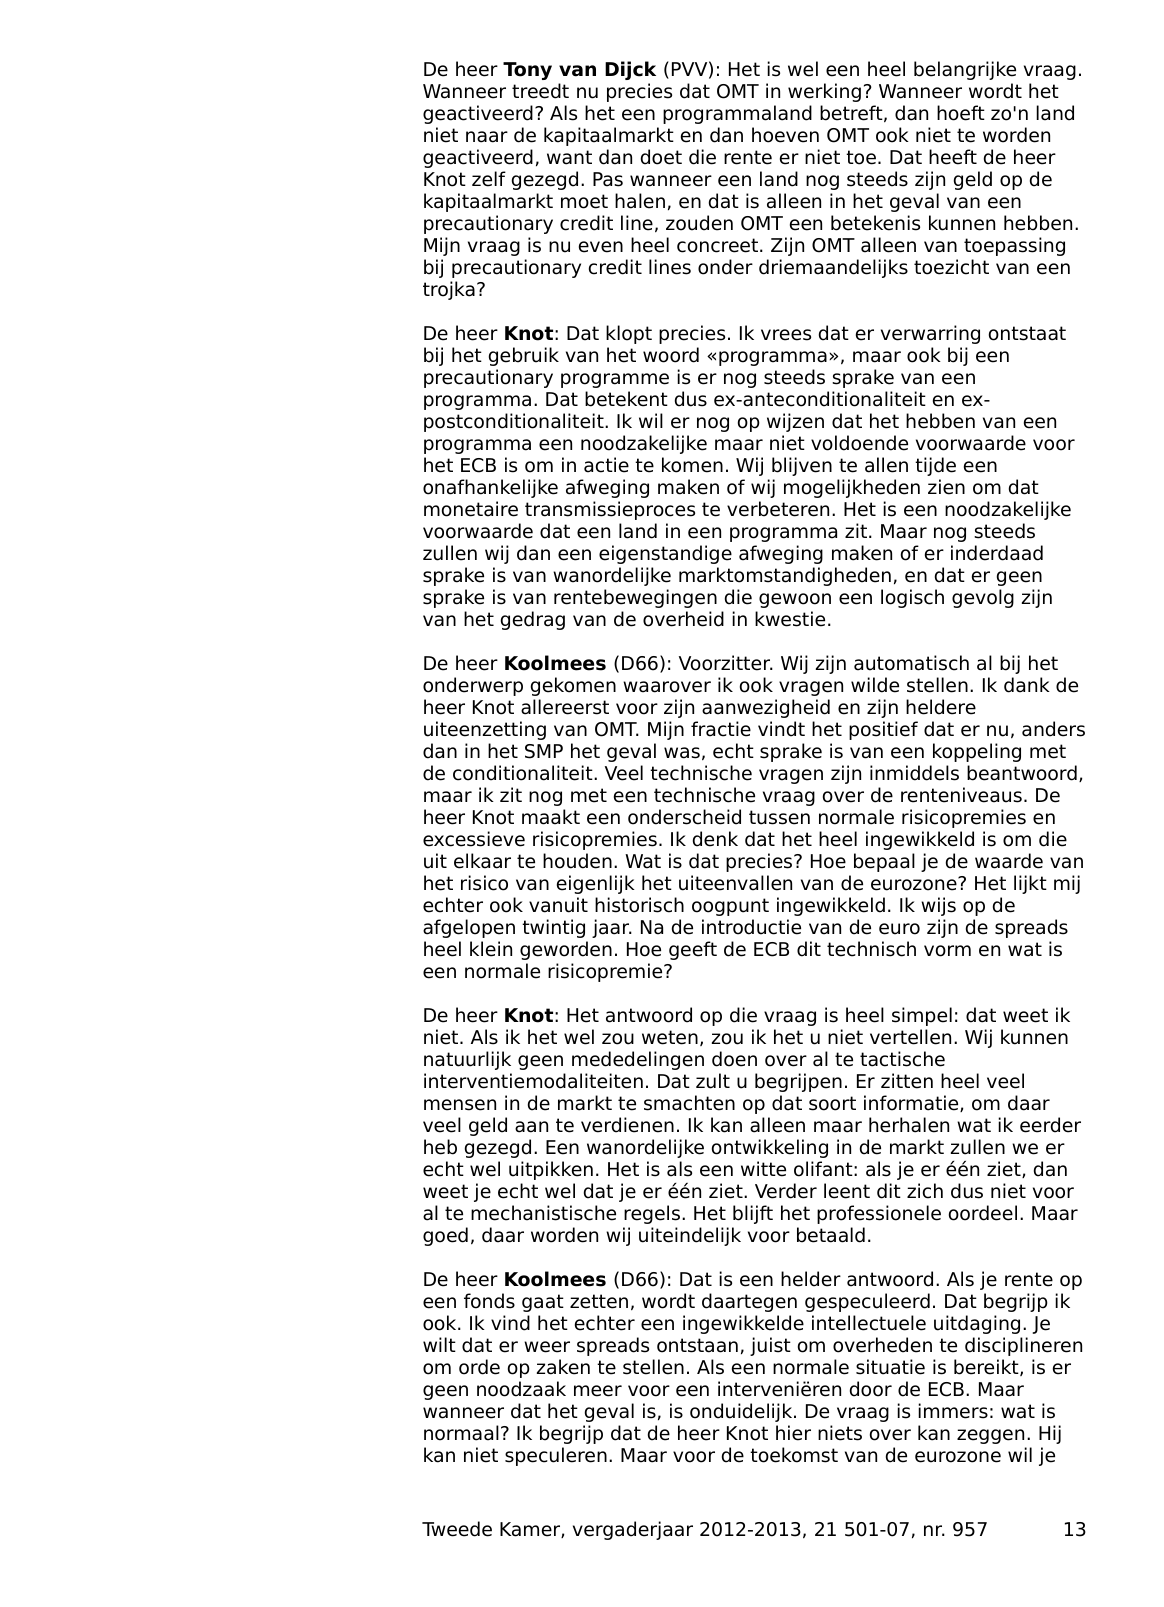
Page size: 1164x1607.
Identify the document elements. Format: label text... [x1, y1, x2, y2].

text De heer Koolmees (D66): Voorzitter. Wij zijn automatisch al bij het onderwerp gekomen waarover ik ook vragen wilde stellen. Ik dank de heer Knot allereerst voor zijn aanwezigheid en zijn heldere uiteenzetting van OMT. Mijn fractie vindt het positief dat er nu, anders dan in het SMP het geval was, echt sprake is van een koppeling met de conditionaliteit. Veel technische vragen zijn inmiddels beantwoord, maar ik zit nog met een technische vraag over de renteniveaus. De heer Knot maakt een onderscheid tussen normale risicopremies en excessieve risicopremies. Ik denk dat het heel ingewikkeld is om die uit elkaar te houden. Wat is dat precies? Hoe bepaal je de waarde van het risico van eigenlijk het uiteenvallen van de eurozone? Het lijkt mij echter ook vanuit historisch oogpunt ingewikkeld. Ik wijs op de afgelopen twintig jaar. Na de introductie van de euro zijn de spreads heel klein geworden. Hoe geeft de ECB dit technisch vorm en wat is een normale risicopremie? [422, 653, 1087, 983]
text De heer Koolmees (D66): Dat is een helder antwoord. Als je rente op een fonds gaat zetten, wordt daartegen gespeculeerd. Dat begrijp ik ook. Ik vind het echter een ingewikkelde intellectuele uitdaging. Je wilt dat er weer spreads ontstaan, juist om overheden te disciplineren om orde op zaken te stellen. Als een normale situatie is bereikt, is er geen noodzaak meer voor een interveniëren door de ECB. Maar wanneer dat het geval is, is onduidelijk. De vraag is immers: wat is normaal? Ik begrijp dat de heer Knot hier niets over kan zeggen. Hij kan niet speculeren. Maar voor de toekomst van de eurozone wil je [422, 1269, 1087, 1467]
text De heer Tony van Dijck (PVV): Het is wel een heel belangrijke vraag. Wanneer treedt nu precies dat OMT in werking? Wanneer wordt het geactiveerd? Als het een programmaland betreft, dan hoeft zo'n land niet naar de kapitaalmarkt en dan hoeven OMT ook niet te worden geactiveerd, want dan doet die rente er niet toe. Dat heeft de heer Knot zelf gezegd. Pas wanneer een land nog steeds zijn geld op de kapitaalmarkt moet halen, en dat is alleen in het geval van een precautionary credit line, zouden OMT een betekenis kunnen hebben. Mijn vraag is nu even heel concreet. Zijn OMT alleen van toepassing bij precautionary credit lines onder driemaandelijks toezicht van een trojka? [422, 59, 1087, 301]
text De heer Knot: Dat klopt precies. Ik vrees dat er verwarring ontstaat bij het gebruik van het woord «programma», maar ook bij een precautionary programme is er nog steeds sprake van een programma. Dat betekent dus ex-anteconditionaliteit en ex-postconditionaliteit. Ik wil er nog op wijzen dat het hebben van een programma een noodzakelijke maar niet voldoende voorwaarde voor het ECB is om in actie te komen. Wij blijven te allen tijde een onafhankelijke afweging maken of wij mogelijkheden zien om dat monetaire transmissieproces te verbeteren. Het is een noodzakelijke voorwaarde dat een land in een programma zit. Maar nog steeds zullen wij dan een eigenstandige afweging maken of er inderdaad sprake is van wanordelijke marktomstandigheden, en dat er geen sprake is van rentebewegingen die gewoon een logisch gevolg zijn van het gedrag van de overheid in kwestie. [422, 323, 1087, 631]
text De heer Knot: Het antwoord op die vraag is heel simpel: dat weet ik niet. Als ik het wel zou weten, zou ik het u niet vertellen. Wij kunnen natuurlijk geen mededelingen doen over al te tactische interventiemodaliteiten. Dat zult u begrijpen. Er zitten heel veel mensen in de markt te smachten op dat soort informatie, om daar veel geld aan te verdienen. Ik kan alleen maar herhalen wat ik eerder heb gezegd. Een wanordelijke ontwikkeling in de markt zullen we er echt wel uitpikken. Het is als een witte olifant: als je er één ziet, dan weet je echt wel dat je er één ziet. Verder leent dit zich dus niet voor al te mechanistische regels. Het blijft het professionele oordeel. Maar goed, daar worden wij uiteindelijk voor betaald. [422, 1005, 1087, 1247]
